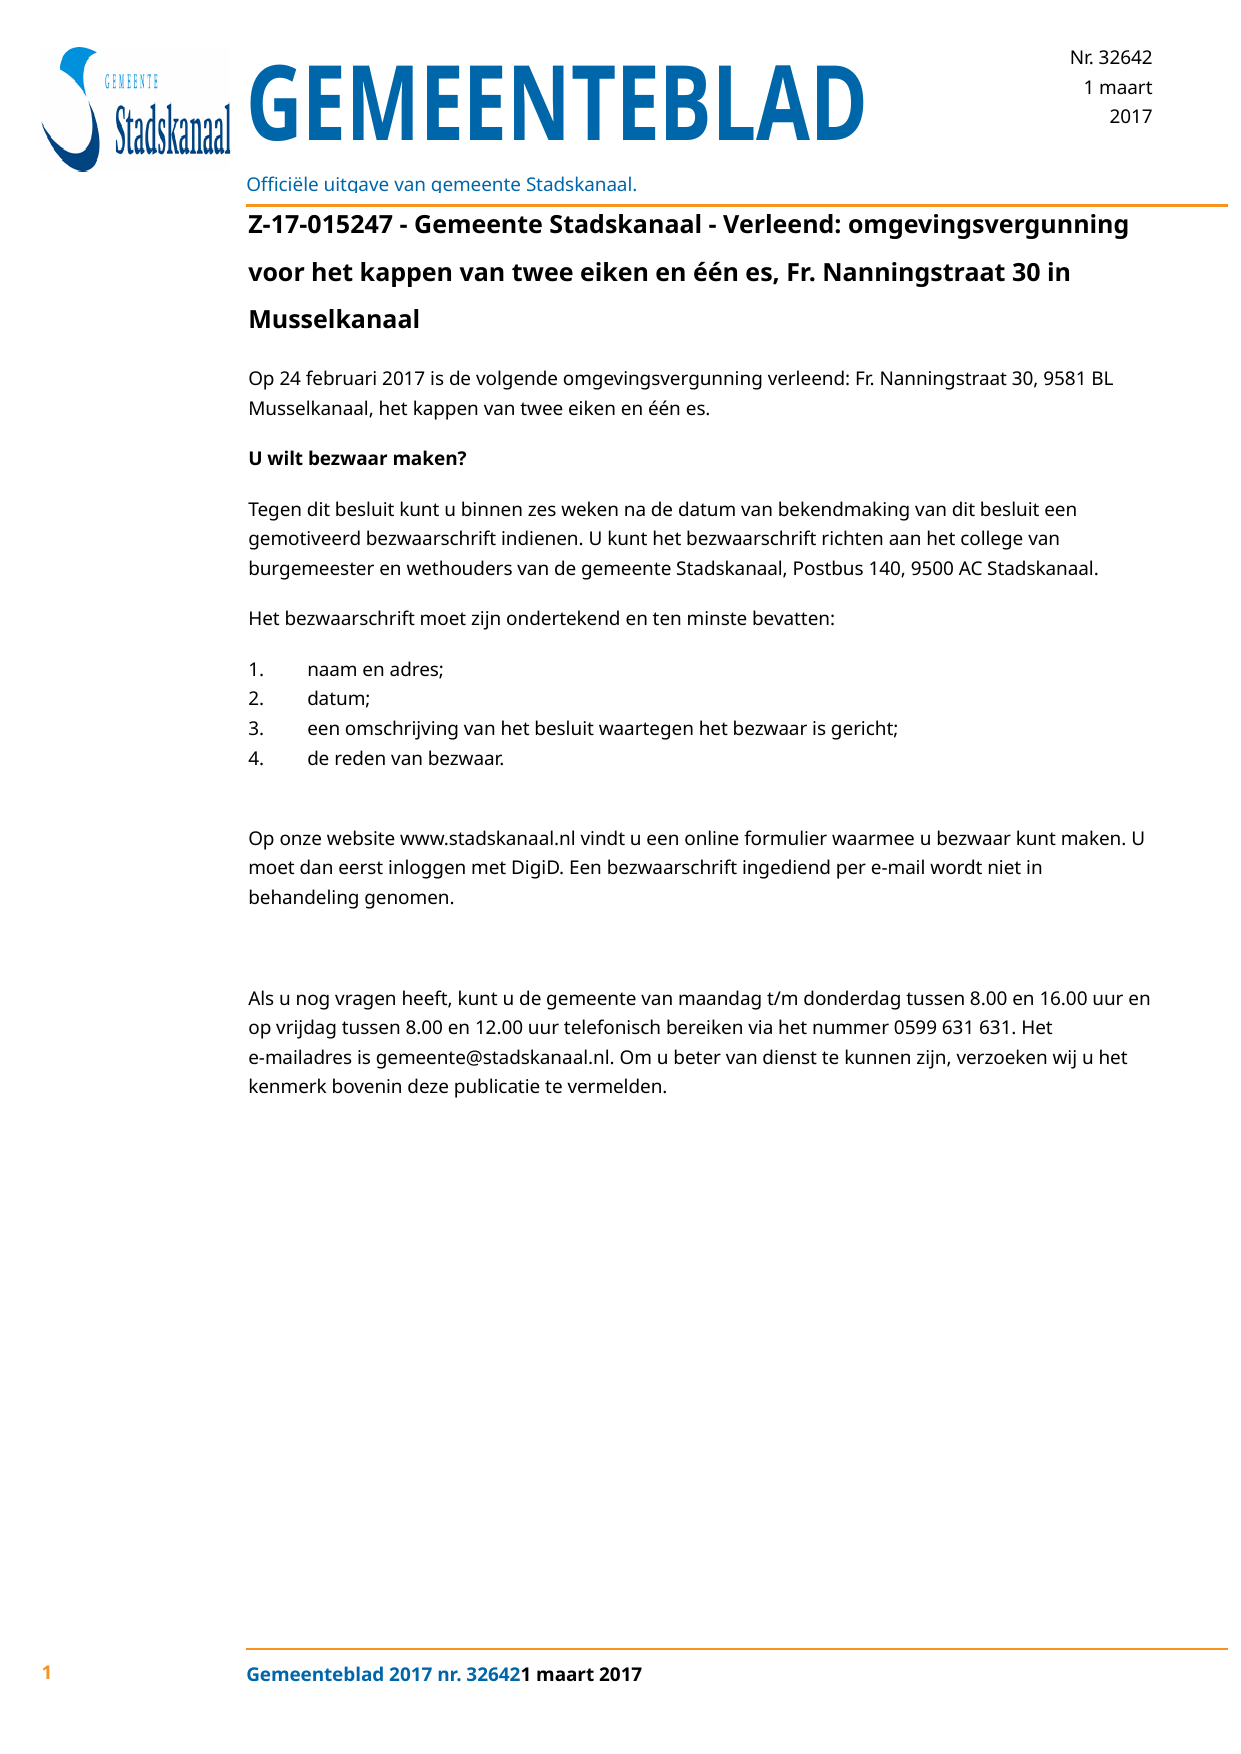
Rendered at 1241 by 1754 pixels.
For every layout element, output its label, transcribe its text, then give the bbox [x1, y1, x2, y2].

list datum; [248, 686, 1152, 711]
text Z-17-015247 - Gemeente Stadskanaal - Verleend: omgevingsvergunning voor het kappen van twee eiken en één es, Fr. Nanningstraat 30 in Musselkanaal [248, 207, 1152, 336]
text Op 24 februari 2017 is de volgende omgevingsvergunning verleend: Fr. Nanningstraat 30, 9581 BL Musselkanaal, het kappen van twee eiken en één es. [248, 366, 1152, 421]
text Tegen dit besluit kunt u binnen zes weken na de datum van bekendmaking van dit besluit een gemotiveerd bezwaarschrift indienen. U kunt het bezwaarschrift richten aan het college van burgemeester en wethouders van de gemeente Stadskanaal, Postbus 140, 9500 AC Stadskanaal. [248, 496, 1152, 581]
text Op onze website www.stadskanaal.nl vindt u een online formulier waarmee u bezwaar kunt maken. U moet dan eerst inloggen met DigiD. Een bezwaarschrift ingediend per e-mail wordt niet in behandeling genomen. [248, 825, 1152, 909]
picture [41, 47, 231, 172]
text Als u nog vragen heeft, kunt u de gemeente van maandag t/m donderdag tussen 8.00 en 16.00 uur en op vrijdag tussen 8.00 en 12.00 uur telefonisch bereiken via het nummer 0599 631 631. Het e‑mailadres is gemeente@stadskanaal.nl. Om u beter van dienst te kunnen zijn, verzoeken wij u het kenmerk bovenin deze publicatie te vermelden. [248, 985, 1152, 1099]
list een omschrijving van het besluit waartegen het bezwaar is gericht; [248, 715, 1152, 741]
list de reden van bezwaar. [248, 745, 1152, 770]
text U wilt bezwaar maken? [248, 446, 1152, 471]
text Het bezwaarschrift moet zijn ondertekend en ten minste bevatten: [248, 606, 1152, 631]
list naam en adres; [248, 656, 1152, 682]
